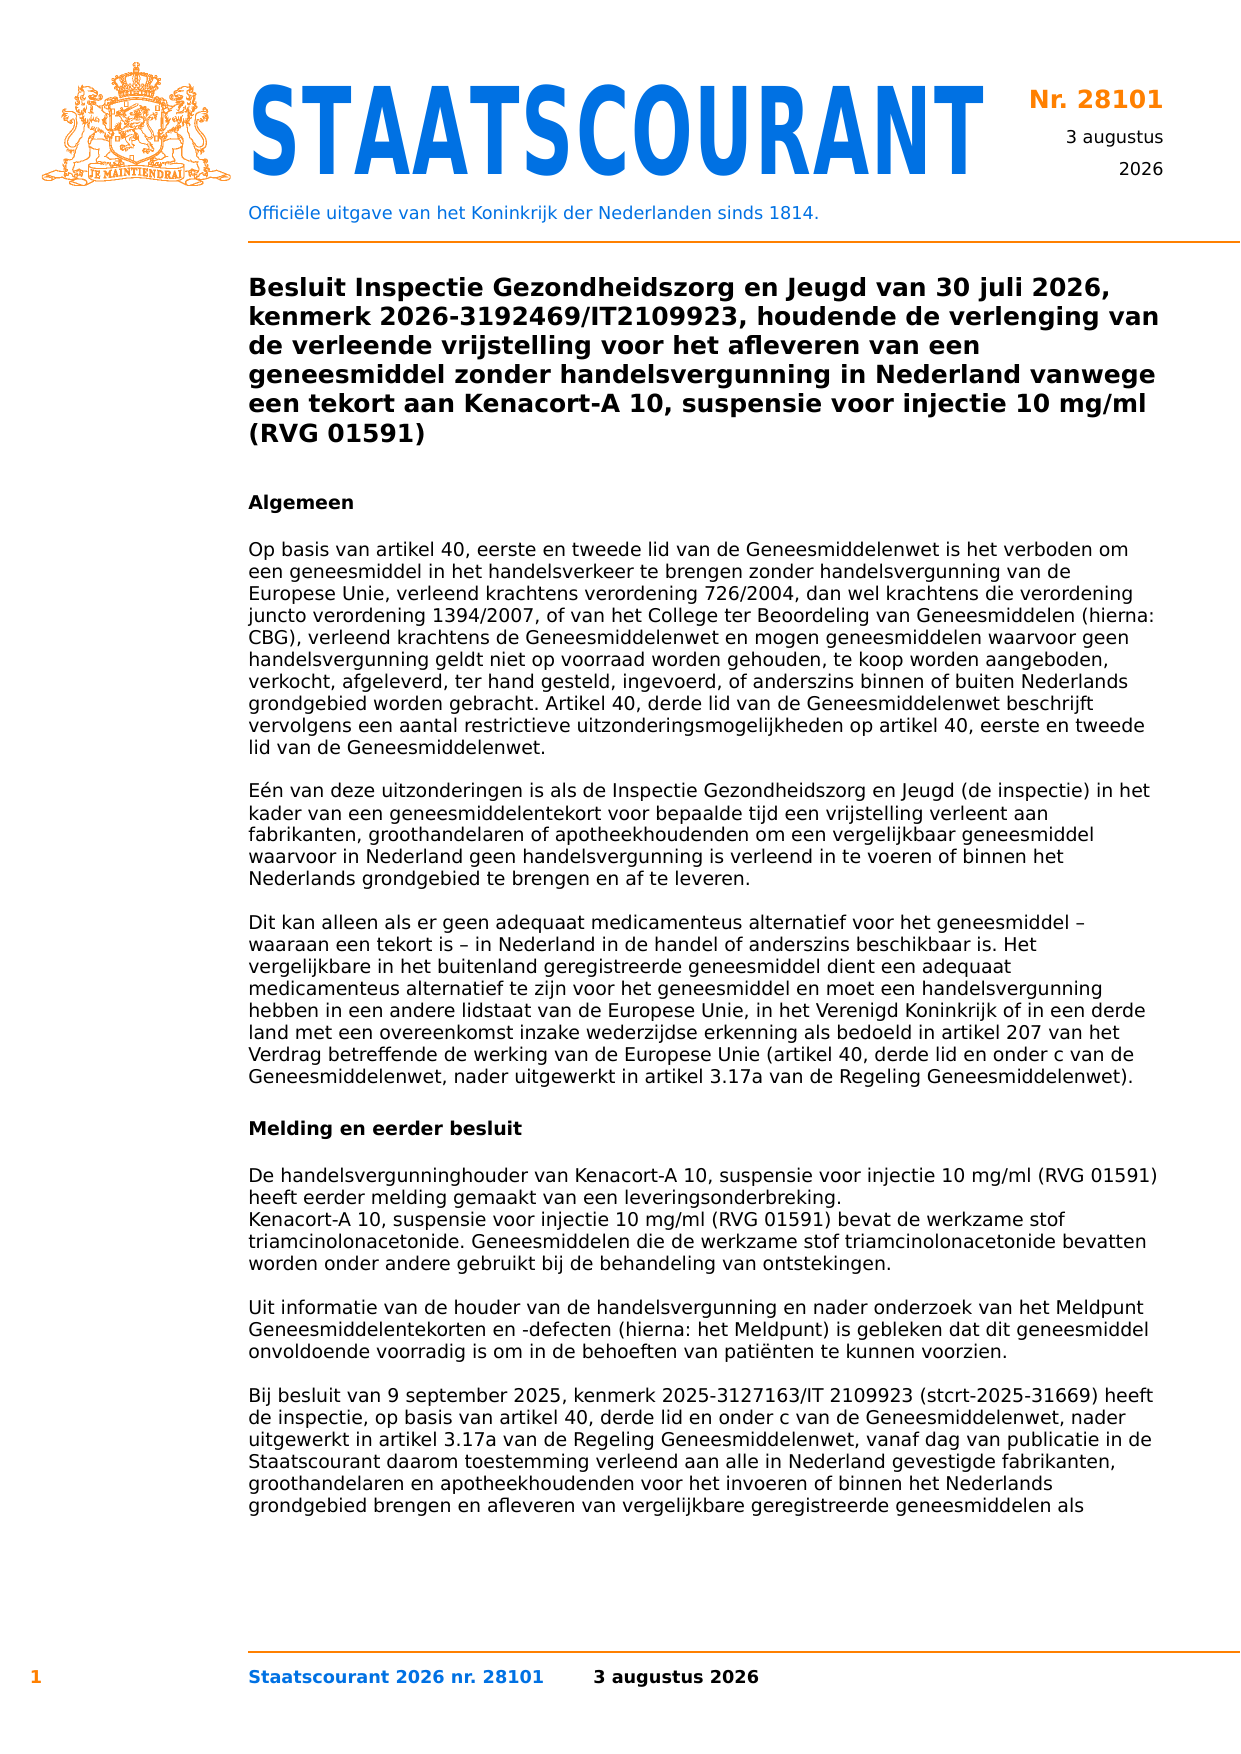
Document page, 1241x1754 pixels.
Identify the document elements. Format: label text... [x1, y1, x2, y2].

table_header STAATSCOURANT [248, 62, 998, 203]
table_header Nr. 28101 [998, 62, 1240, 121]
text Kenacort-A 10, suspensie voor injectie 10 mg/ml (RVG 01591) bevat de werkzame stof triamcinolonacetonide. Geneesmiddelen die de werkzame stof triamcinolonacetonide bevatten worden onder andere gebruikt bij de behandeling van ontstekingen. [248, 1209, 1163, 1275]
table_cell Officiële uitgave van het Koninkrijk der Nederlanden sinds 1814. [248, 203, 1240, 241]
text De handelsvergunninghouder van Kenacort-A 10, suspensie voor injectie 10 mg/ml (RVG 01591) heeft eerder melding gemaakt van een leveringsonderbreking. [248, 1165, 1163, 1209]
text Dit kan alleen als er geen adequaat medicamenteus alternatief voor het geneesmiddel – waaraan een tekort is – in Nederland in de handel of anderszins beschikbaar is. Het vergelijkbare in het buitenland geregistreerde geneesmiddel dient een adequaat medicamenteus alternatief te zijn voor het geneesmiddel en moet een handelsvergunning hebben in een andere lidstaat van de Europese Unie, in het Verenigd Koninkrijk of in een derde land met een overeenkomst inzake wederzijdse erkenning als bedoeld in artikel 207 van het Verdrag betreffende de werking van de Europese Unie (artikel 40, derde lid en onder c van de Geneesmiddelenwet, nader uitgewerkt in artikel 3.17a van de Regeling Geneesmiddelenwet). [248, 912, 1163, 1088]
picture [41, 62, 231, 186]
text Bij besluit van 9 september 2025, kenmerk 2025-3127163/IT 2109923 (stcrt-2025-31669) heeft de inspectie, op basis van artikel 40, derde lid en onder c van de Geneesmiddelenwet, nader uitgewerkt in artikel 3.17a van de Regeling Geneesmiddelenwet, vanaf dag van publicatie in de Staatscourant daarom toestemming verleend aan alle in Nederland gevestigde fabrikanten, groothandelaren en apotheekhoudenden voor het invoeren of binnen het Nederlands grondgebied brengen en afleveren van vergelijkbare geregistreerde geneesmiddelen als [248, 1384, 1163, 1516]
text Op basis van artikel 40, eerste en tweede lid van de Geneesmiddelenwet is het verboden om een geneesmiddel in het handelsverkeer te brengen zonder handelsvergunning van de Europese Unie, verleend krachtens verordening 726/2004, dan wel krachtens die verordening juncto verordening 1394/2007, of van het College ter Beoordeling van Geneesmiddelen (hierna: CBG), verleend krachtens de Geneesmiddelenwet en mogen geneesmiddelen waarvoor geen handelsvergunning geldt niet op voorraad worden gehouden, te koop worden aangeboden, verkocht, afgeleverd, ter hand gesteld, ingevoerd, of anderszins binnen of buiten Nederlands grondgebied worden gebracht. Artikel 40, derde lid van de Geneesmiddelenwet beschrijft vervolgens een aantal restrictieve uitzonderingsmogelijkheden op artikel 40, eerste en tweede lid van de Geneesmiddelenwet. [248, 539, 1163, 758]
table_header [25, 62, 248, 241]
subtitle Algemeen [248, 492, 1163, 514]
table_cell 3 augustus [998, 121, 1240, 153]
subtitle Besluit Inspectie Gezondheidszorg en Jeugd van 30 juli 2026, kenmerk 2026-3192469/IT2109923, houdende de verlenging van de verleende vrijstelling voor het afleveren van een geneesmiddel zonder handelsvergunning in Nederland vanwege een tekort aan Kenacort-A 10, suspensie voor injectie 10 mg/ml (RVG 01591) [248, 273, 1163, 448]
text Uit informatie van de houder van de handelsvergunning en nader onderzoek van het Meldpunt Geneesmiddelentekorten en -defecten (hierna: het Meldpunt) is gebleken dat dit geneesmiddel onvoldoende voorradig is om in de behoeften van patiënten te kunnen voorzien. [248, 1297, 1163, 1363]
table_cell 2026 [998, 153, 1240, 203]
text Eén van deze uitzonderingen is als de Inspectie Gezondheidszorg en Jeugd (de inspectie) in het kader van een geneesmiddelentekort voor bepaalde tijd een vrijstelling verleent aan fabrikanten, groothandelaren of apotheekhoudenden om een vergelijkbaar geneesmiddel waarvoor in Nederland geen handelsvergunning is verleend in te voeren of binnen het Nederlands grondgebied te brengen en af te leveren. [248, 780, 1163, 890]
subtitle Melding en eerder besluit [248, 1118, 1163, 1140]
